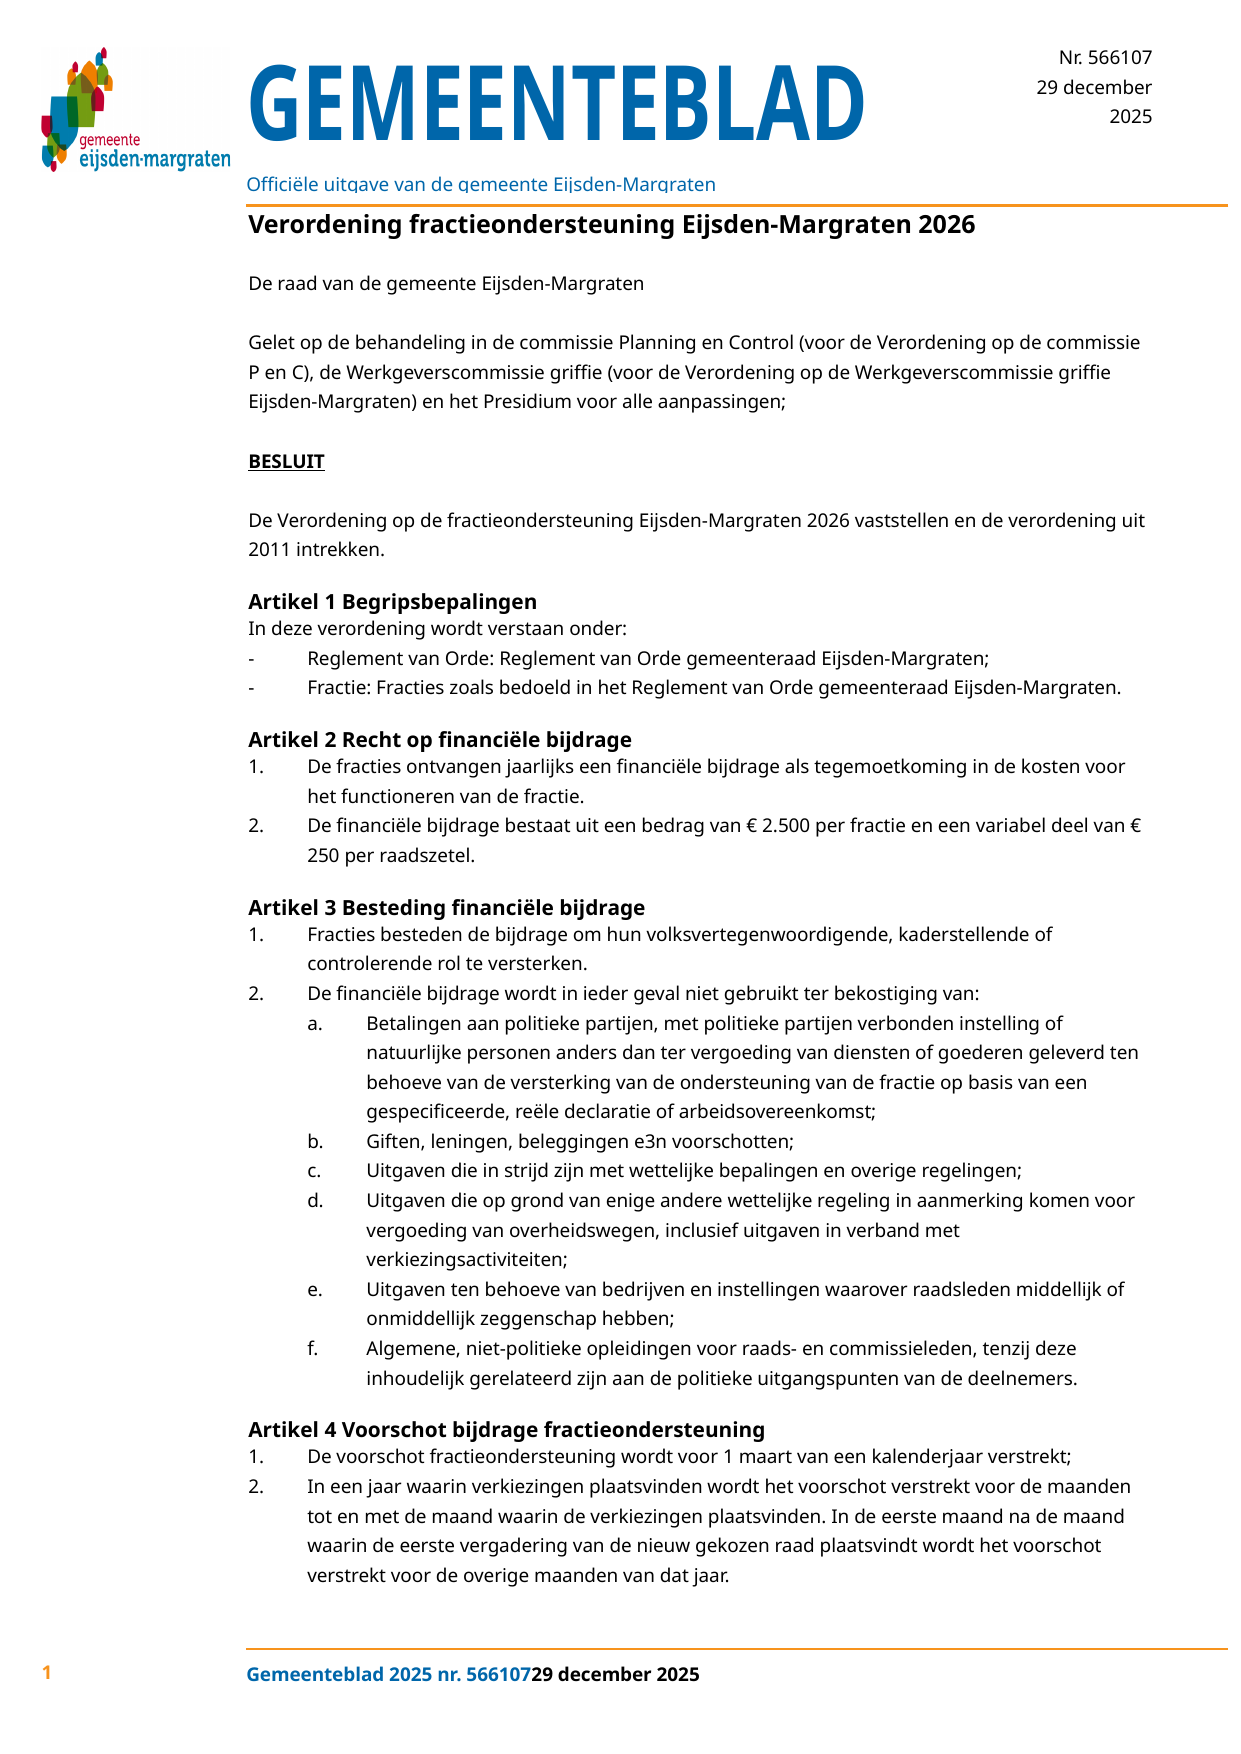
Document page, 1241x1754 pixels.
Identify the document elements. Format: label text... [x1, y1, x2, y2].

picture [41, 47, 231, 172]
text Artikel 3 Besteding financiële bijdrage [248, 893, 1152, 921]
list De voorschot fractieondersteuning wordt voor 1 maart van een kalenderjaar verstrekt; [248, 1444, 1152, 1469]
list Uitgaven ten behoeve van bedrijven en instellingen waarover raadsleden middellijk of onmiddellijk zeggenschap hebben; [307, 1276, 1152, 1331]
text Artikel 2 Recht op financiële bijdrage [248, 725, 1152, 753]
text De raad van de gemeente Eijsden-Margraten [248, 270, 1152, 296]
text De Verordening op de fractieondersteuning Eijsden-Margraten 2026 vaststellen en de verordening uit 2011 intrekken. [248, 507, 1152, 562]
text BESLUIT [248, 448, 1152, 473]
list Uitgaven die in strijd zijn met wettelijke bepalingen en overige regelingen; [307, 1158, 1152, 1183]
list In een jaar waarin verkiezingen plaatsvinden wordt het voorschot verstrekt voor de maanden tot en met de maand waarin de verkiezingen plaatsvinden. In de eerste maand na de maand waarin de eerste vergadering van de nieuw gekozen raad plaatsvindt wordt het voorschot verstrekt voor de overige maanden van dat jaar. [248, 1473, 1152, 1588]
text In deze verordening wordt verstaan onder: [248, 615, 1152, 641]
list Fractie: Fracties zoals bedoeld in het Reglement van Orde gemeenteraad Eijsden-Margraten. [248, 674, 1152, 700]
list De financiële bijdrage bestaat uit een bedrag van € 2.500 per fractie en een variabel deel van € 250 per raadszetel. [248, 813, 1152, 868]
text Gelet op de behandeling in de commissie Planning en Control (voor de Verordening op de commissie P en C), de Werkgeverscommissie griffie (voor de Verordening op de Werkgeverscommissie griffie Eijsden-Margraten) en het Presidium voor alle aanpassingen; [248, 329, 1152, 414]
text Verordening fractieondersteuning Eijsden-Margraten 2026 [248, 207, 1152, 241]
list Uitgaven die op grond van enige andere wettelijke regeling in aanmerking komen voor vergoeding van overheidswegen, inclusief uitgaven in verband met verkiezingsactiviteiten; [307, 1187, 1152, 1272]
list Fracties besteden de bijdrage om hun volksvertegenwoordigende, kaderstellende of controlerende rol te versterken. [248, 921, 1152, 976]
list De fracties ontvangen jaarlijks een financiële bijdrage als tegemoetkoming in de kosten voor het functioneren van de fractie. [248, 753, 1152, 809]
text Artikel 4 Voorschot bijdrage fractieondersteuning [248, 1415, 1152, 1444]
list Reglement van Orde: Reglement van Orde gemeenteraad Eijsden-Margraten; [248, 645, 1152, 671]
list Giften, leningen, beleggingen e3n voorschotten; [307, 1128, 1152, 1154]
list Betalingen aan politieke partijen, met politieke partijen verbonden instelling of natuurlijke personen anders dan ter vergoeding van diensten of goederen geleverd ten behoeve van de versterking van de ondersteuning van de fractie op basis van een gespecificeerde, reële declaratie of arbeidsovereenkomst; [307, 1010, 1152, 1124]
list Algemene, niet-politieke opleidingen voor raads- en commissieleden, tenzij deze inhoudelijk gerelateerd zijn aan de politieke uitgangspunten van de deelnemers. [307, 1335, 1152, 1391]
text Artikel 1 Begripsbepalingen [248, 587, 1152, 615]
list De financiële bijdrage wordt in ieder geval niet gebruikt ter bekostiging van: [248, 980, 1152, 1006]
